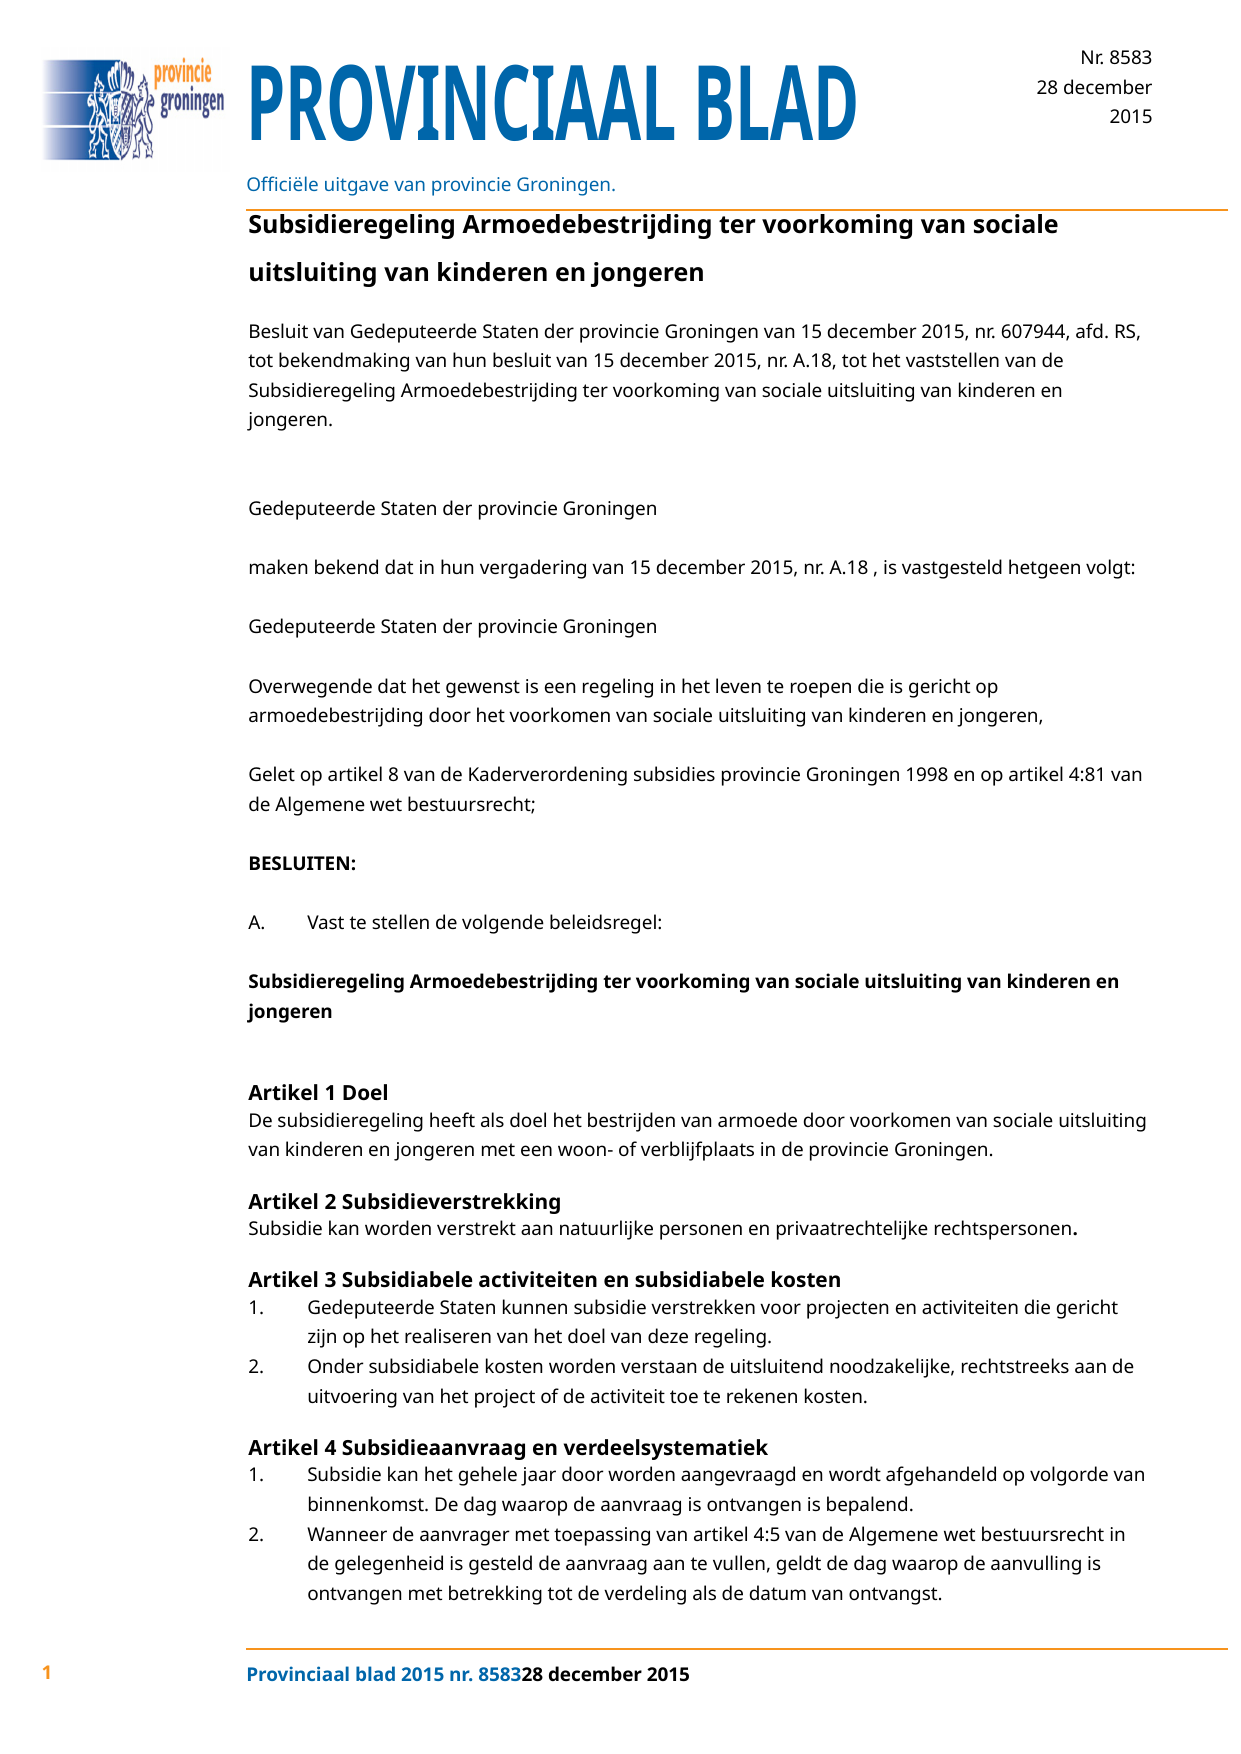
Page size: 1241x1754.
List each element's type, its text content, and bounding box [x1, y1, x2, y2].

text Artikel 4 Subsidieaanvraag en verdeelsystematiek [248, 1433, 1152, 1462]
list Subsidie kan het gehele jaar door worden aangevraagd en wordt afgehandeld op volgorde van binnenkomst. De dag waarop de aanvraag is ontvangen is bepalend. [248, 1462, 1152, 1517]
text Gelet op artikel 8 van de Kaderverordening subsidies provincie Groningen 1998 en op artikel 4:81 van de Algemene wet bestuursrecht; [248, 762, 1152, 817]
text Artikel 2 Subsidieverstrekking [248, 1187, 1152, 1215]
picture [41, 47, 231, 172]
list Gedeputeerde Staten kunnen subsidie verstrekken voor projecten en activiteiten die gericht zijn op het realiseren van het doel van deze regeling. [248, 1294, 1152, 1349]
text Artikel 1 Doel [248, 1078, 1152, 1107]
text De subsidieregeling heeft als doel het bestrijden van armoede door voorkomen van sociale uitsluiting van kinderen en jongeren met een woon- of verblijfplaats in de provincie Groningen. [248, 1107, 1152, 1162]
text Artikel 3 Subsidiabele activiteiten en subsidiabele kosten [248, 1266, 1152, 1294]
text maken bekend dat in hun vergadering van 15 december 2015, nr. A.18 , is vastgesteld hetgeen volgt: [248, 554, 1152, 580]
text Gedeputeerde Staten der provincie Groningen [248, 495, 1152, 521]
text Gedeputeerde Staten der provincie Groningen [248, 614, 1152, 639]
list Wanneer de aanvrager met toepassing van artikel 4:5 van de Algemene wet bestuursrecht in de gelegenheid is gesteld de aanvraag aan te vullen, geldt de dag waarop de aanvulling is ontvangen met betrekking tot de verdeling als de datum van ontvangst. [248, 1521, 1152, 1606]
text BESLUITEN: [248, 850, 1152, 876]
text Besluit van Gedeputeerde Staten der provincie Groningen van 15 december 2015, nr. 607944, afd. RS, tot bekendmaking van hun besluit van 15 december 2015, nr. A.18, tot het vaststellen van de Subsidieregeling Armoedebestrijding ter voorkoming van sociale uitsluiting van kinderen en jongeren. [248, 318, 1152, 432]
list Vast te stellen de volgende beleidsregel: [248, 909, 1152, 935]
list Onder subsidiabele kosten worden verstaan de uitsluitend noodzakelijke, rechtstreeks aan de uitvoering van het project of de activiteit toe te rekenen kosten. [248, 1353, 1152, 1408]
text Subsidieregeling Armoedebestrijding ter voorkoming van sociale uitsluiting van kinderen en jongeren [248, 211, 1152, 288]
text Subsidie kan worden verstrekt aan natuurlijke personen en privaatrechtelijke rechtspersonen. [248, 1215, 1152, 1241]
text Overwegende dat het gewenst is een regeling in het leven te roepen die is gericht op armoedebestrijding door het voorkomen van sociale uitsluiting van kinderen en jongeren, [248, 673, 1152, 728]
text Subsidieregeling Armoedebestrijding ter voorkoming van sociale uitsluiting van kinderen en jongeren [248, 969, 1152, 1024]
